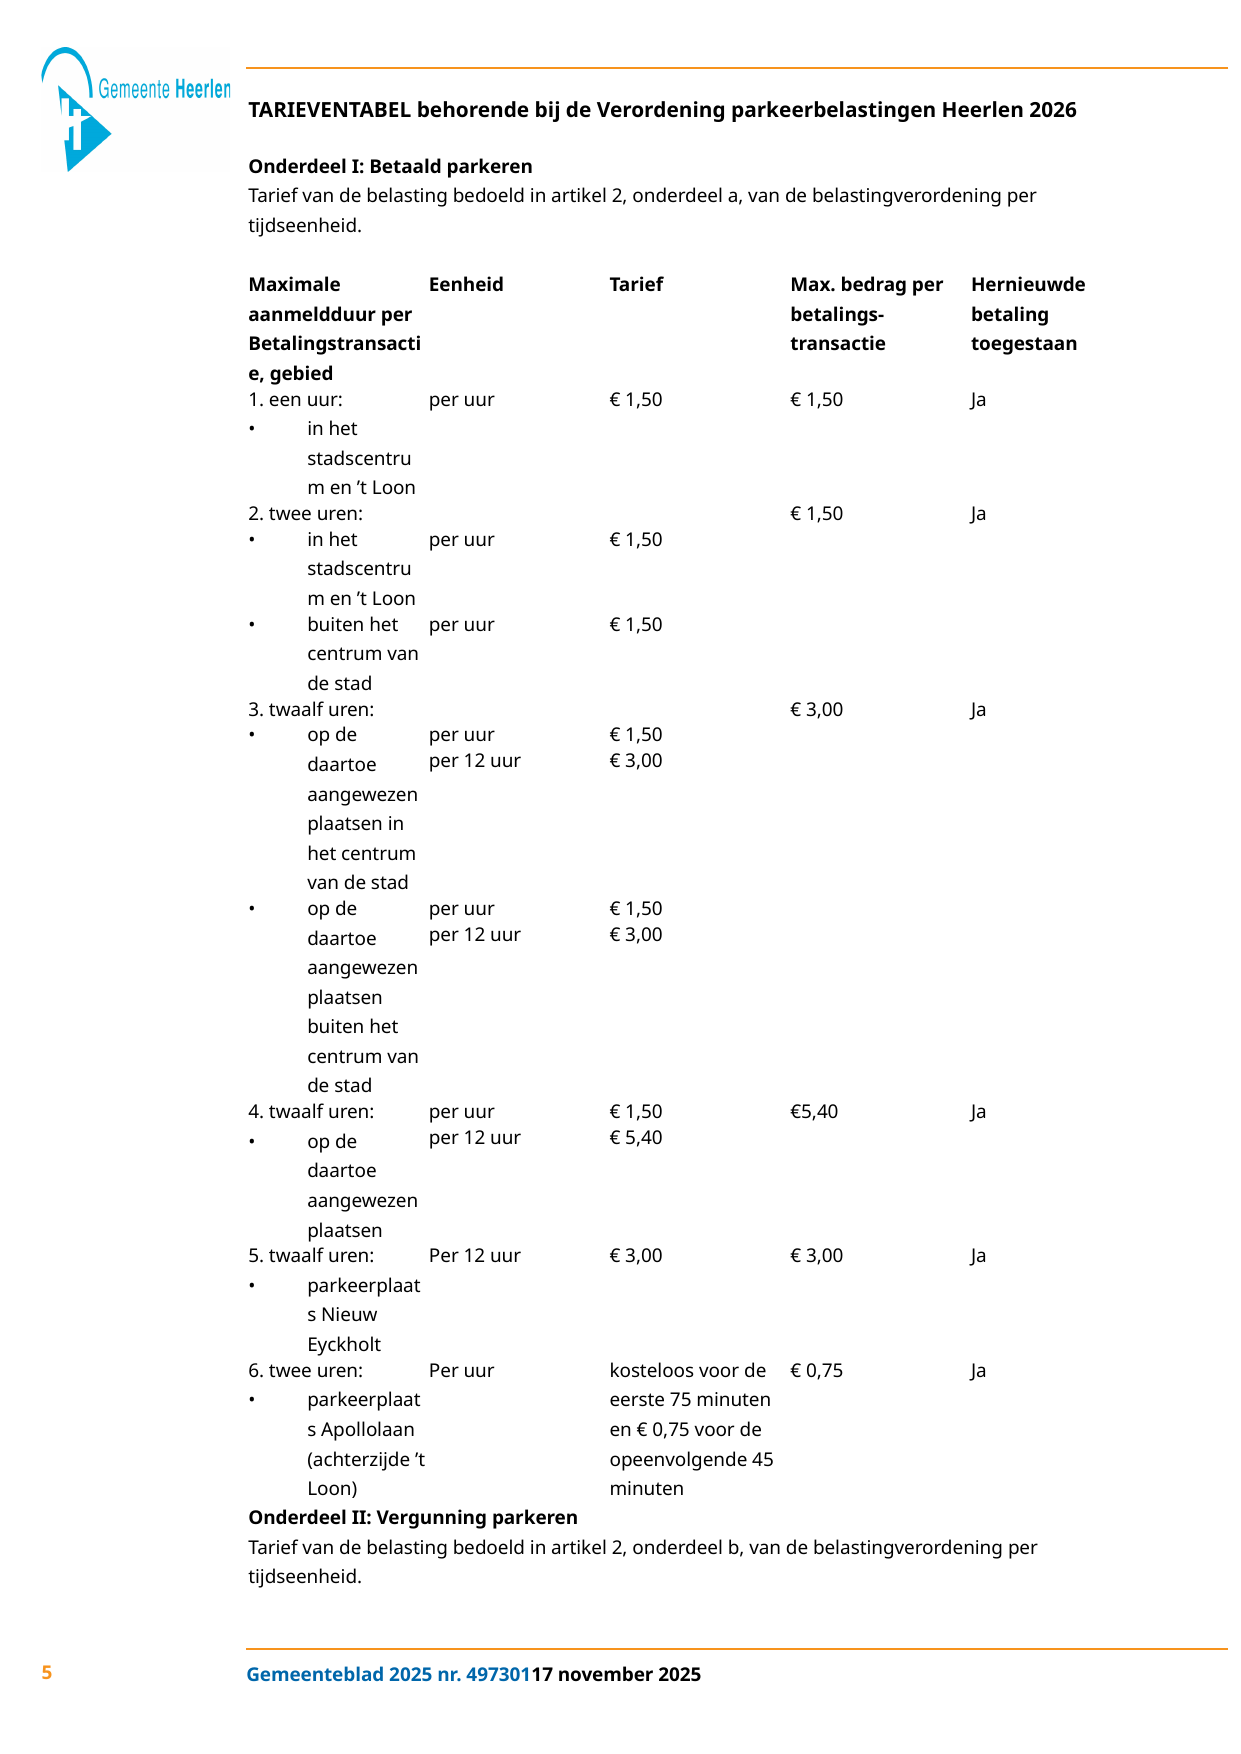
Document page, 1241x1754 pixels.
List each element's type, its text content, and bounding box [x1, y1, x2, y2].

table_cell € 1,50 [609, 1099, 790, 1124]
table_cell € 1,50 [790, 500, 971, 696]
table_cell € 1,50 [609, 611, 790, 696]
table_cell 1. een uur: in het stadscentrum en ’t Loon [248, 386, 429, 500]
table_cell [429, 500, 609, 526]
table_cell op de daartoe aangewezen plaatsen in het centrum van de stad [248, 722, 429, 895]
table_header Tarief [609, 271, 790, 386]
table_cell € 3,00 [609, 921, 790, 1098]
table_cell per uur [429, 526, 609, 611]
table_cell € 1,50 [609, 895, 790, 921]
table_cell 4. twaalf uren: op de daartoe aangewezen plaatsen [248, 1099, 429, 1242]
table_cell Per uur [429, 1357, 609, 1501]
table_cell € 1,50 [790, 386, 971, 500]
table_cell € 5,40 [609, 1124, 790, 1242]
table_cell [429, 696, 609, 722]
table_cell Ja [971, 1099, 1152, 1242]
table_header Max. bedrag per betalings-transactie [790, 271, 971, 386]
table_cell Ja [971, 500, 1152, 696]
table_cell per uur [429, 722, 609, 747]
table_cell per uur [429, 1099, 609, 1124]
picture [41, 47, 231, 172]
table_cell buiten het centrum van de stad [248, 611, 429, 696]
table_cell 2. twee uren: [248, 500, 429, 526]
table_cell €5,40 [790, 1099, 971, 1242]
table_cell Per 12 uur [429, 1243, 609, 1357]
table_cell € 3,00 [609, 747, 790, 895]
table_cell per uur [429, 386, 609, 500]
text Onderdeel II: Vergunning parkeren [248, 1504, 1152, 1530]
table_cell € 0,75 [790, 1357, 971, 1501]
table_header Maximale aanmeldduur per Betalingstransactie, gebied [248, 271, 429, 386]
text TARIEVENTABEL behorende bij de Verordening parkeerbelastingen Heerlen 2026 [248, 95, 1152, 123]
text Onderdeel I: Betaald parkeren [248, 153, 1152, 179]
table_cell kosteloos voor de eerste 75 minuten en € 0,75 voor de opeenvolgende 45 minuten [609, 1357, 790, 1501]
table_cell per 12 uur [429, 1124, 609, 1242]
picture [41, 47, 59, 70]
table_cell Ja [971, 386, 1152, 500]
table_cell € 1,50 [609, 386, 790, 500]
text Tarief van de belasting bedoeld in artikel 2, onderdeel a, van de belastingverordening per tijdseenheid. [248, 182, 1152, 238]
table_cell 5. twaalf uren: parkeerplaats Nieuw Eyckholt [248, 1243, 429, 1357]
table_cell [609, 500, 790, 526]
table_cell € 1,50 [609, 722, 790, 747]
table_cell Ja [971, 696, 1152, 1098]
table_cell € 3,00 [790, 696, 971, 1098]
table_cell Ja [971, 1357, 1152, 1501]
table_cell € 3,00 [609, 1243, 790, 1357]
table_cell 3. twaalf uren: [248, 696, 429, 722]
table_cell per 12 uur [429, 921, 609, 1098]
table_cell op de daartoe aangewezen plaatsen buiten het centrum van de stad [248, 895, 429, 1098]
table_cell per uur [429, 611, 609, 696]
table_cell in het stadscentrum en ’t Loon [248, 526, 429, 611]
table_cell per uur [429, 895, 609, 921]
table_header Hernieuwde betaling toegestaan [971, 271, 1152, 386]
table_cell [609, 696, 790, 722]
table_cell € 3,00 [790, 1243, 971, 1357]
text Tarief van de belasting bedoeld in artikel 2, onderdeel b, van de belastingverordening per tijdseenheid. [248, 1534, 1152, 1589]
table_cell 6. twee uren: parkeerplaats Apollolaan (achterzijde ’t Loon) [248, 1357, 429, 1501]
table_header Eenheid [429, 271, 609, 386]
table_cell € 1,50 [609, 526, 790, 611]
table_cell Ja [971, 1243, 1152, 1357]
table_cell per 12 uur [429, 747, 609, 895]
